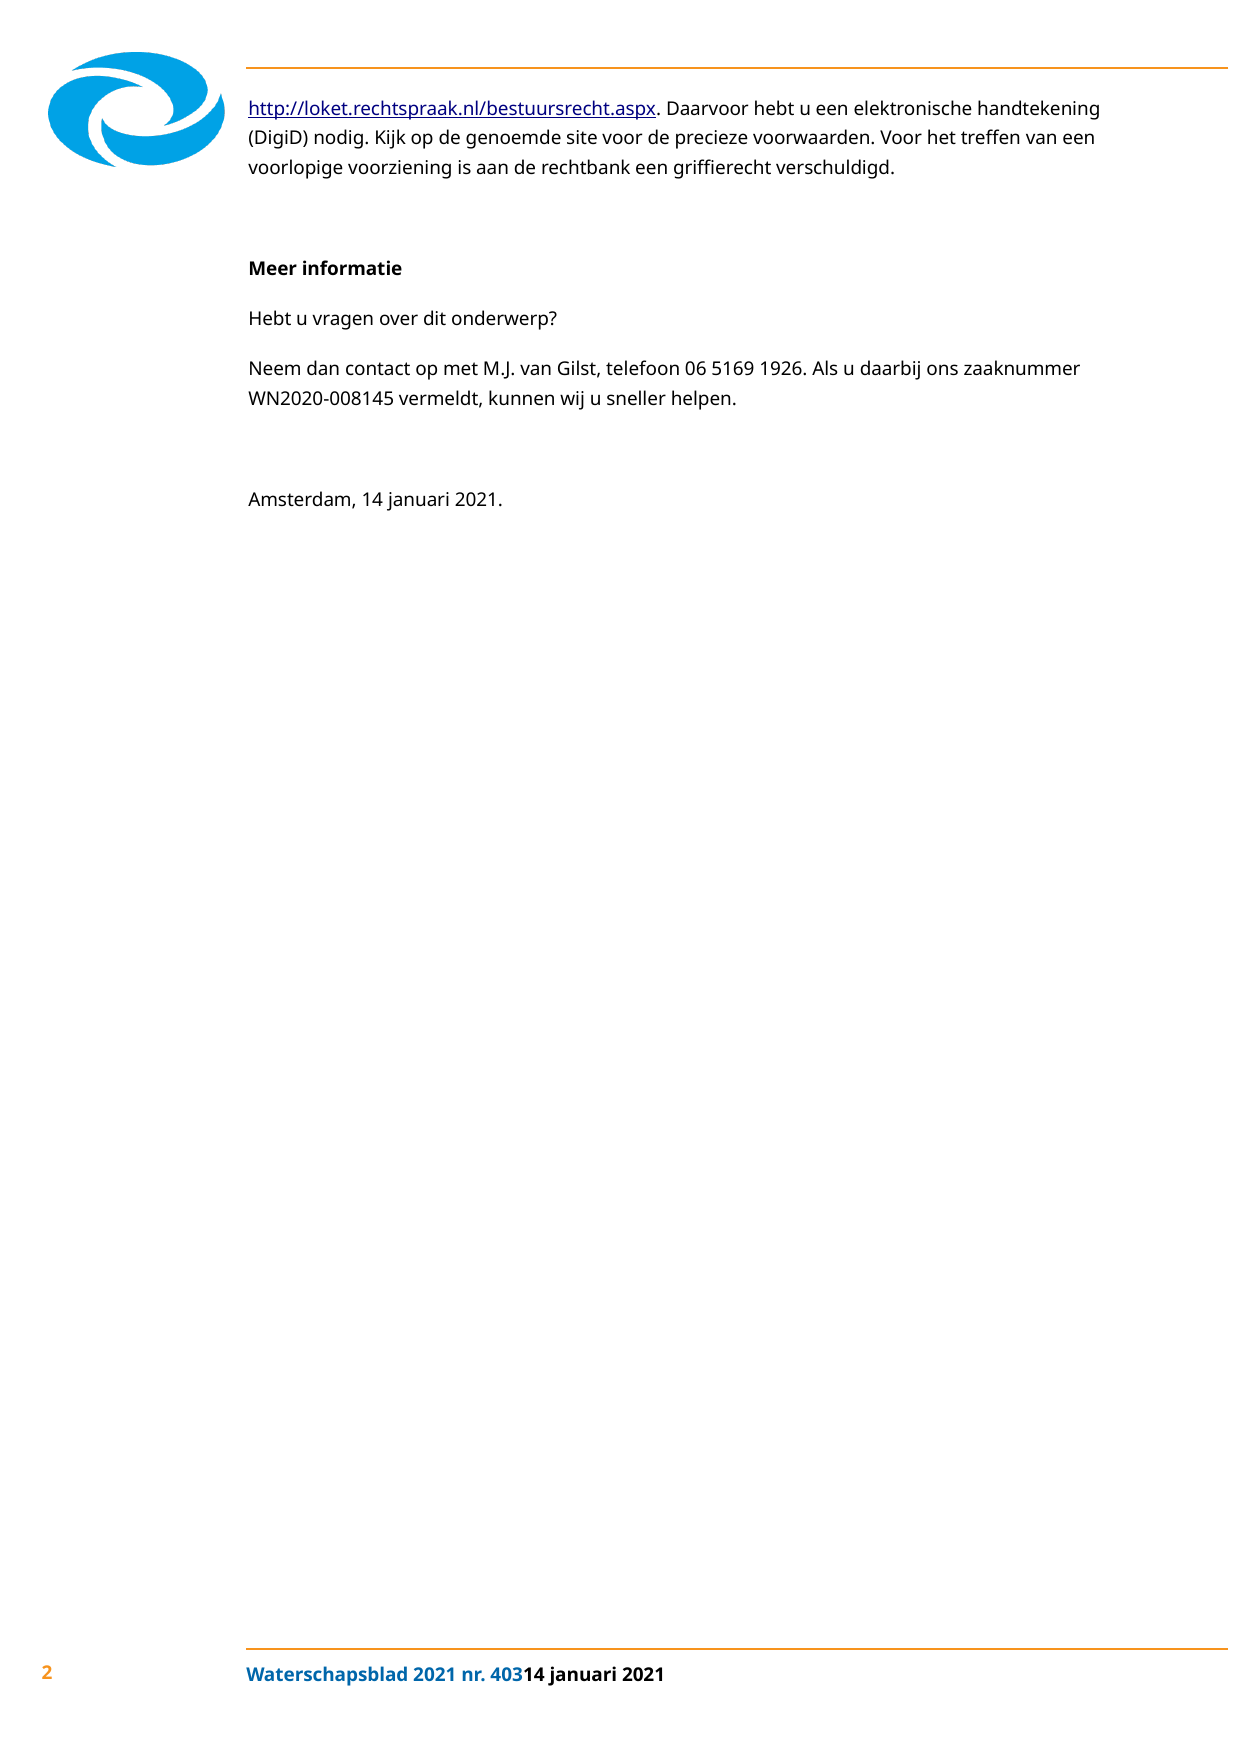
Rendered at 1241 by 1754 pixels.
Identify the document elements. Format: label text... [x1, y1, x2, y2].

text Hebt u vragen over dit onderwerp? [248, 305, 1152, 331]
text Neem dan contact op met M.J. van Gilst, telefoon 06 5169 1926. Als u daarbij ons zaaknummer WN2020-008145 vermeldt, kunnen wij u sneller helpen. [248, 356, 1152, 411]
text http://loket.rechtspraak.nl/bestuursrecht.aspx. Daarvoor hebt u een elektronische handtekening (DigiD) nodig. Kijk op de genoemde site voor de precieze voorwaarden. Voor het treffen van een voorlopige voorziening is aan de rechtbank een griffierecht verschuldigd. [248, 95, 1152, 180]
text Meer informatie [248, 255, 1152, 281]
picture [41, 47, 231, 172]
text Amsterdam, 14 januari 2021. [248, 486, 1152, 512]
